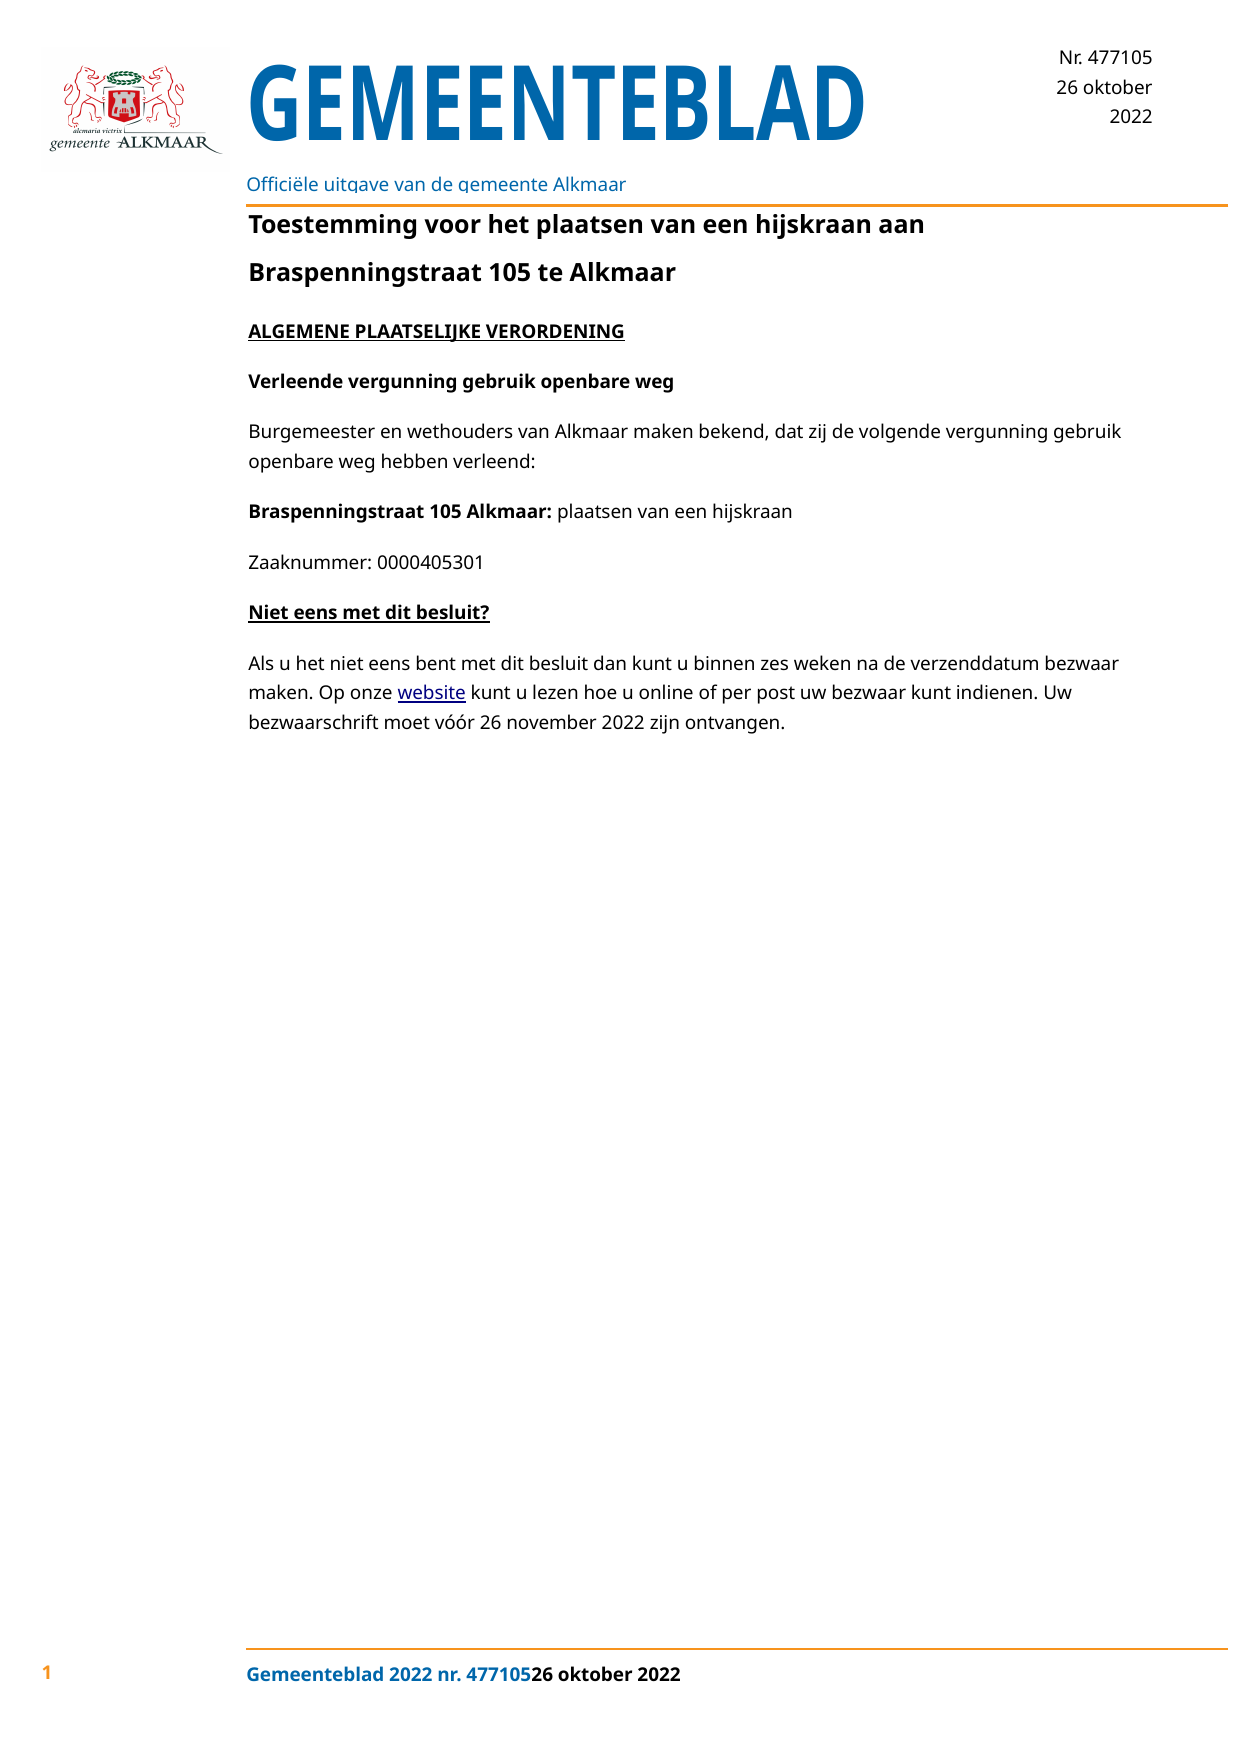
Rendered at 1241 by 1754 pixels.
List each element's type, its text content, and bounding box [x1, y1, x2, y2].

text Verleende vergunning gebruik openbare weg [248, 368, 1152, 394]
text Als u het niet eens bent met dit besluit dan kunt u binnen zes weken na de verzenddatum bezwaar maken. Op onze website kunt u lezen hoe u online of per post uw bezwaar kunt indienen. Uw bezwaarschrift moet vóór 26 november 2022 zijn ontvangen. [248, 650, 1152, 735]
text Niet eens met dit besluit? [248, 599, 1152, 625]
text ALGEMENE PLAATSELIJKE VERORDENING [248, 318, 1152, 344]
text Burgemeester en wethouders van Alkmaar maken bekend, dat zij de volgende vergunning gebruik openbare weg hebben verleend: [248, 419, 1152, 474]
text Braspenningstraat 105 Alkmaar: plaatsen van een hijskraan [248, 499, 1152, 524]
text Toestemming voor het plaatsen van een hijskraan aan Braspenningstraat 105 te Alkmaar [248, 207, 1152, 288]
picture [41, 47, 231, 172]
text Zaaknummer: 0000405301 [248, 549, 1152, 575]
